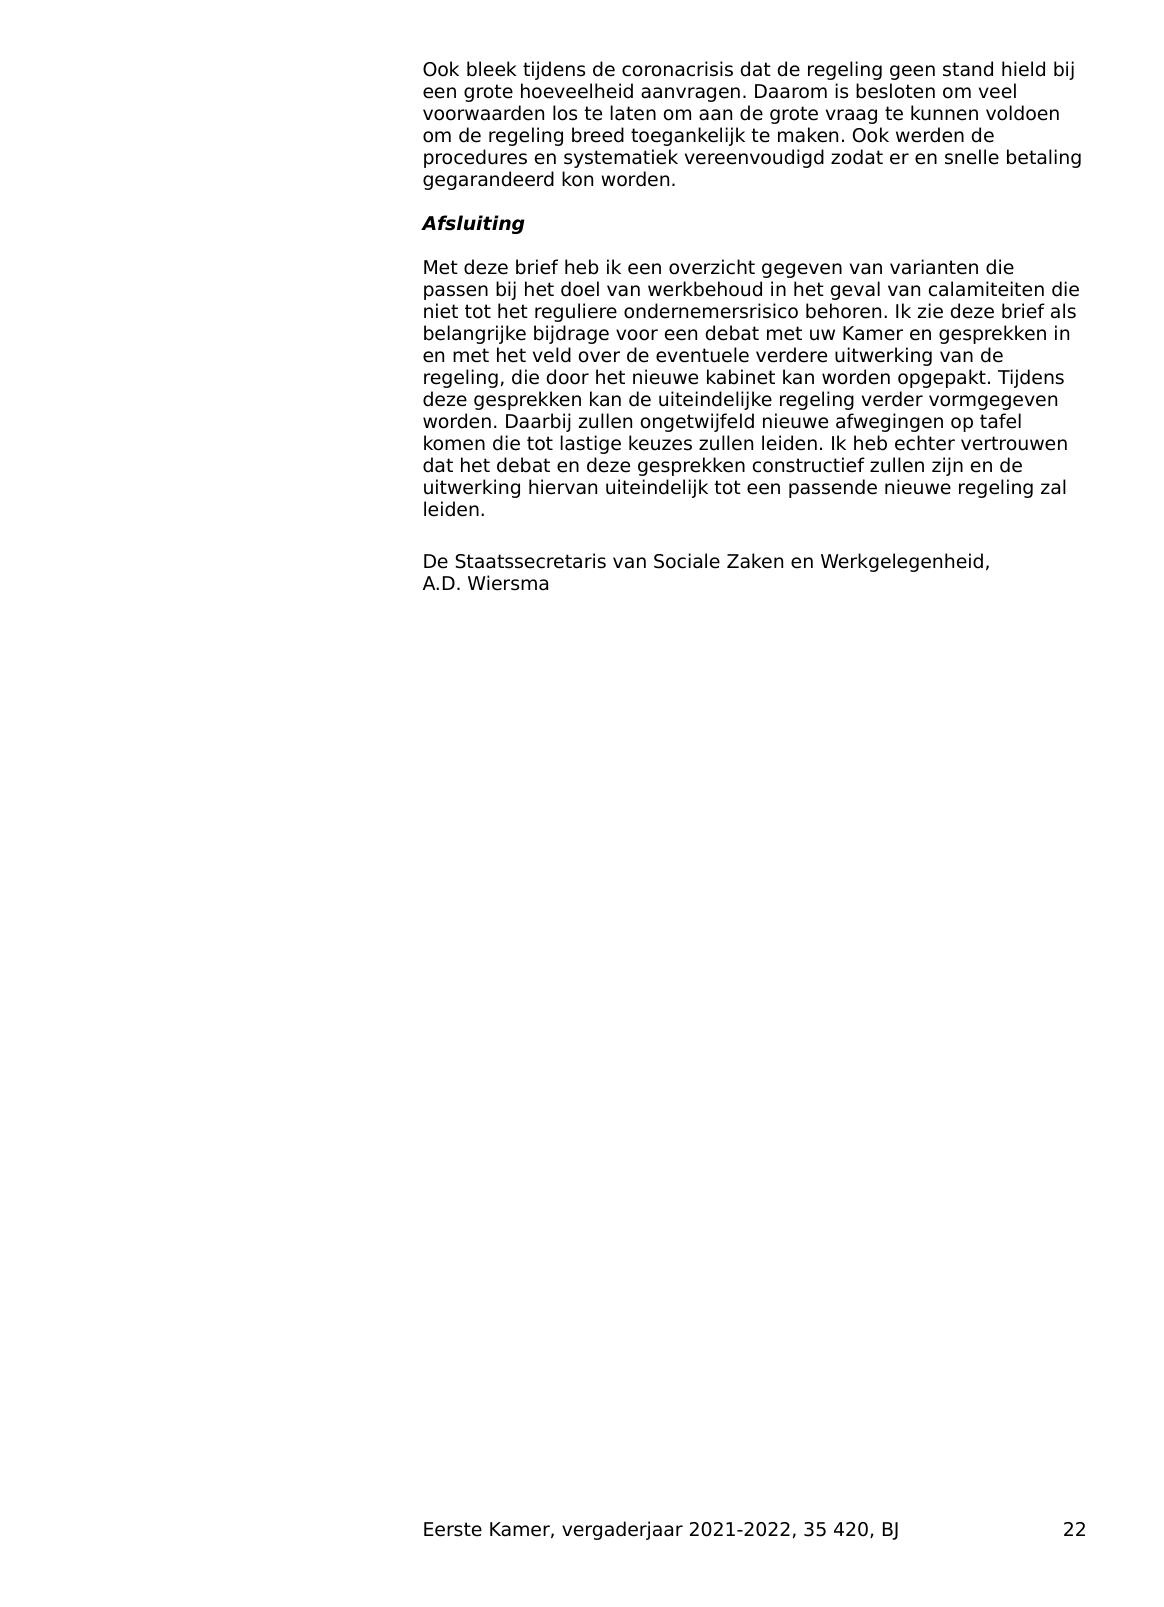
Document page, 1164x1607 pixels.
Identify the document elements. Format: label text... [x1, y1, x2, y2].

text De Staatssecretaris van Sociale Zaken en Werkgelegenheid, A.D. Wiersma [422, 551, 1087, 595]
subtitle Afsluiting [422, 213, 1087, 235]
text Met deze brief heb ik een overzicht gegeven van varianten die passen bij het doel van werkbehoud in het geval van calamiteiten die niet tot het reguliere ondernemersrisico behoren. Ik zie deze brief als belangrijke bijdrage voor een debat met uw Kamer en gesprekken in en met het veld over de eventuele verdere uitwerking van de regeling, die door het nieuwe kabinet kan worden opgepakt. Tijdens deze gesprekken kan de uiteindelijke regeling verder vormgegeven worden. Daarbij zullen ongetwijfeld nieuwe afwegingen op tafel komen die tot lastige keuzes zullen leiden. Ik heb echter vertrouwen dat het debat en deze gesprekken constructief zullen zijn en de uitwerking hiervan uiteindelijk tot een passende nieuwe regeling zal leiden. [422, 257, 1087, 521]
text Ook bleek tijdens de coronacrisis dat de regeling geen stand hield bij een grote hoeveelheid aanvragen. Daarom is besloten om veel voorwaarden los te laten om aan de grote vraag te kunnen voldoen om de regeling breed toegankelijk te maken. Ook werden de procedures en systematiek vereenvoudigd zodat er en snelle betaling gegarandeerd kon worden. [422, 59, 1087, 191]
